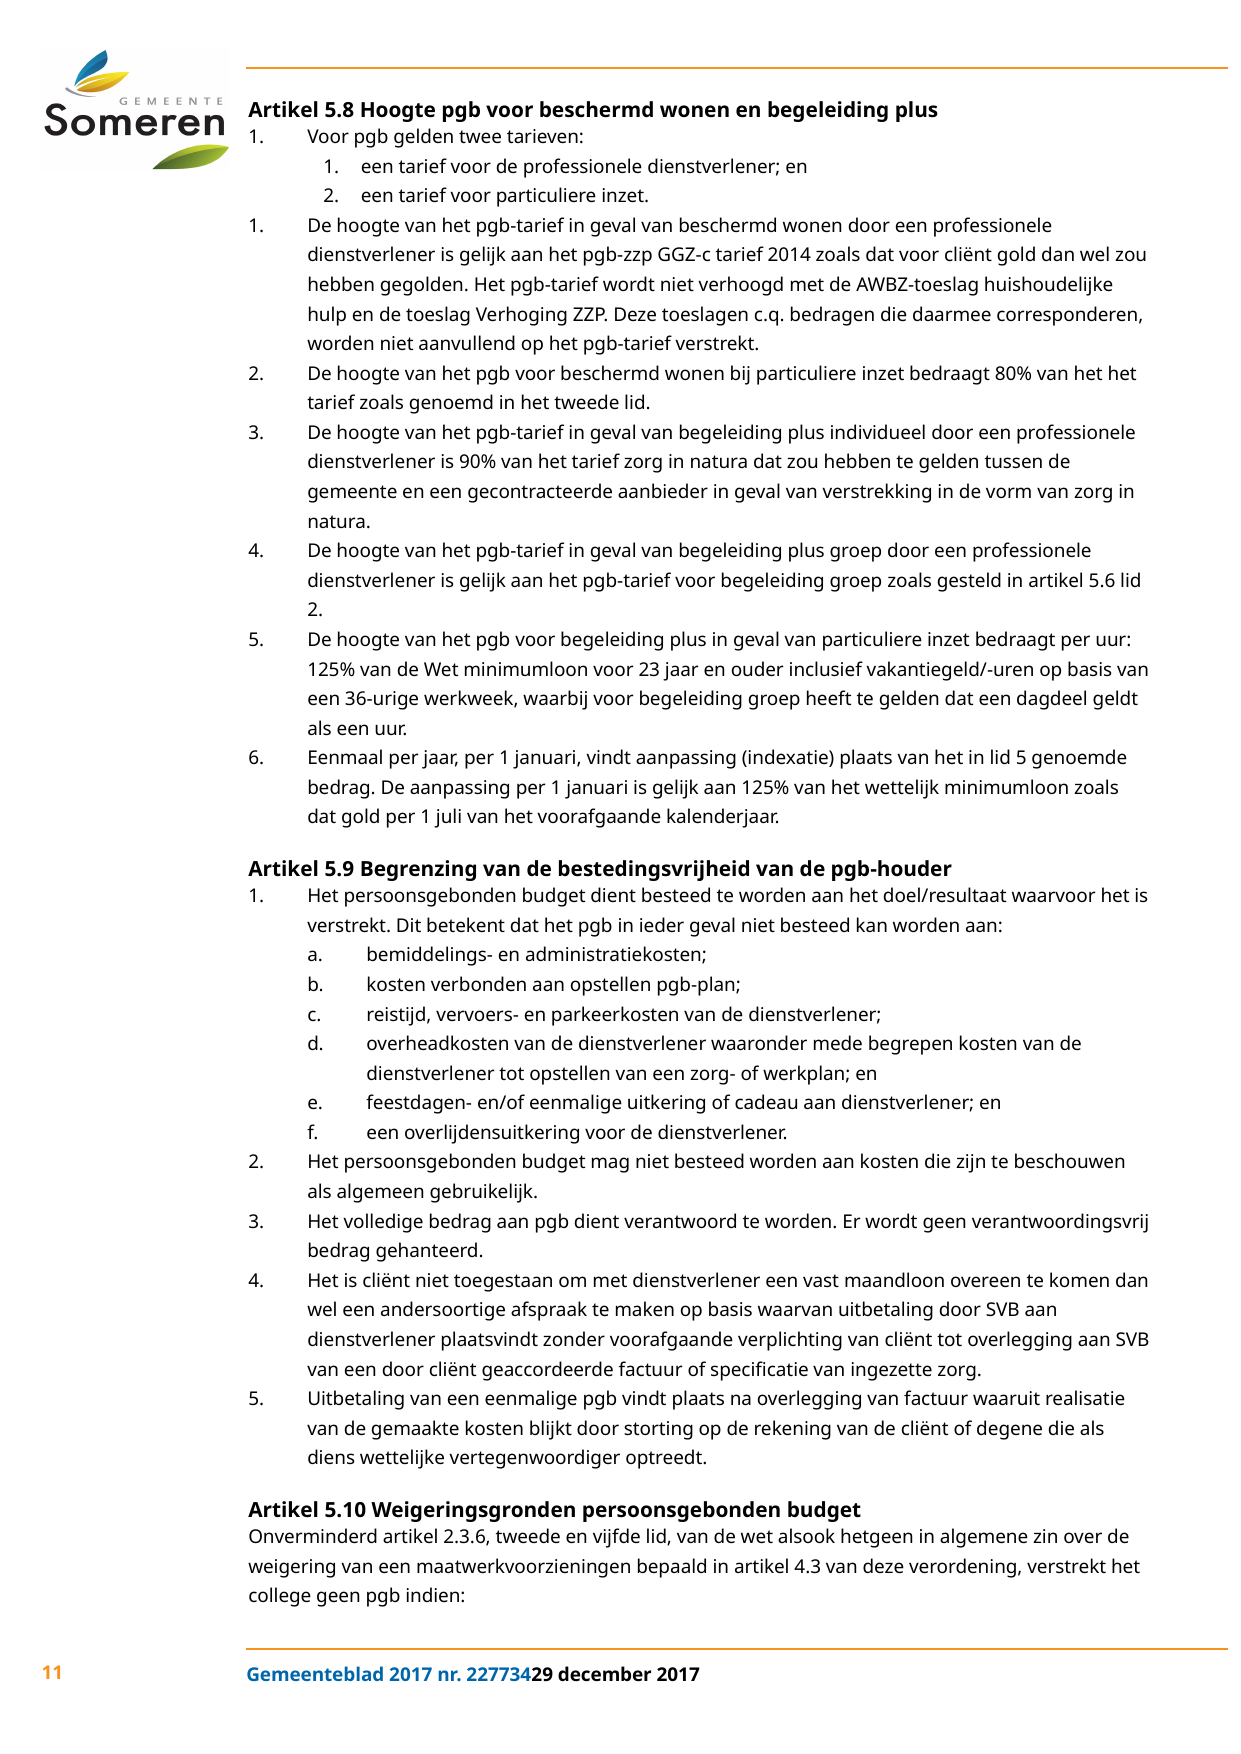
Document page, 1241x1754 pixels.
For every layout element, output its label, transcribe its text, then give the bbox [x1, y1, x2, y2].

list feestdagen- en/of eenmalige uitkering of cadeau aan dienstverlener; en [307, 1089, 1152, 1115]
list reistijd, vervoers- en parkeerkosten van de dienstverlener; [307, 1001, 1152, 1027]
list een tarief voor de professionele dienstverlener; en [323, 153, 1152, 178]
list kosten verbonden aan opstellen pgb-plan; [307, 971, 1152, 997]
list Voor pgb gelden twee tarieven: [248, 123, 1152, 149]
list Het persoonsgebonden budget mag niet besteed worden aan kosten die zijn te beschouwen als algemeen gebruikelijk. [248, 1149, 1152, 1204]
text Artikel 5.9 Begrenzing van de bestedingsvrijheid van de pgb-houder [248, 854, 1152, 882]
list Het volledige bedrag aan pgb dient verantwoord te worden. Er wordt geen verantwoordingsvrij bedrag gehanteerd. [248, 1208, 1152, 1263]
list De hoogte van het pgb-tarief in geval van begeleiding plus groep door een professionele dienstverlener is gelijk aan het pgb-tarief voor begeleiding groep zoals gesteld in artikel 5.6 lid 2. [248, 537, 1152, 622]
list bemiddelings- en administratiekosten; [307, 942, 1152, 967]
list De hoogte van het pgb voor beschermd wonen bij particuliere inzet bedraagt 80% van het het tarief zoals genoemd in het tweede lid. [248, 360, 1152, 415]
list Het persoonsgebonden budget dient besteed te worden aan het doel/resultaat waarvoor het is verstrekt. Dit betekent dat het pgb in ieder geval niet besteed kan worden aan: [248, 882, 1152, 938]
list een tarief voor particuliere inzet. [323, 182, 1152, 208]
list Uitbetaling van een eenmalige pgb vindt plaats na overlegging van factuur waaruit realisatie van de gemaakte kosten blijkt door storting op de rekening van de cliënt of degene die als diens wettelijke vertegenwoordiger optreedt. [248, 1385, 1152, 1470]
list een overlijdensuitkering voor de dienstverlener. [307, 1119, 1152, 1145]
list De hoogte van het pgb-tarief in geval van begeleiding plus individueel door een professionele dienstverlener is 90% van het tarief zorg in natura dat zou hebben te gelden tussen de gemeente en een gecontracteerde aanbieder in geval van verstrekking in de vorm van zorg in natura. [248, 419, 1152, 533]
text Onverminderd artikel 2.3.6, tweede en vijfde lid, van de wet alsook hetgeen in algemene zin over de weigering van een maatwerkvoorzieningen bepaald in artikel 4.3 van deze verordening, verstrekt het college geen pgb indien: [248, 1523, 1152, 1608]
list Eenmaal per jaar, per 1 januari, vindt aanpassing (indexatie) plaats van het in lid 5 genoemde bedrag. De aanpassing per 1 januari is gelijk aan 125% van het wettelijk minimumloon zoals dat gold per 1 juli van het voorafgaande kalenderjaar. [248, 744, 1152, 829]
list De hoogte van het pgb voor begeleiding plus in geval van particuliere inzet bedraagt per uur: 125% van de Wet minimumloon voor 23 jaar en ouder inclusief vakantiegeld/-uren op basis van een 36-urige werkweek, waarbij voor begeleiding groep heeft te gelden dat een dagdeel geldt als een uur. [248, 626, 1152, 741]
picture [41, 47, 231, 172]
text Artikel 5.8 Hoogte pgb voor beschermd wonen en begeleiding plus [248, 95, 1152, 123]
list overheadkosten van de dienstverlener waaronder mede begrepen kosten van de dienstverlener tot opstellen van een zorg- of werkplan; en [307, 1030, 1152, 1086]
list De hoogte van het pgb-tarief in geval van beschermd wonen door een professionele dienstverlener is gelijk aan het pgb-zzp GGZ-c tarief 2014 zoals dat voor cliënt gold dan wel zou hebben gegolden. Het pgb-tarief wordt niet verhoogd met de AWBZ-toeslag huishoudelijke hulp en de toeslag Verhoging ZZP. Deze toeslagen c.q. bedragen die daarmee corresponderen, worden niet aanvullend op het pgb-tarief verstrekt. [248, 212, 1152, 356]
list Het is cliënt niet toegestaan om met dienstverlener een vast maandloon overeen te komen dan wel een andersoortige afspraak te maken op basis waarvan uitbetaling door SVB aan dienstverlener plaatsvindt zonder voorafgaande verplichting van cliënt tot overlegging aan SVB van een door cliënt geaccordeerde factuur of specificatie van ingezette zorg. [248, 1267, 1152, 1382]
text Artikel 5.10 Weigeringsgronden persoonsgebonden budget [248, 1495, 1152, 1523]
